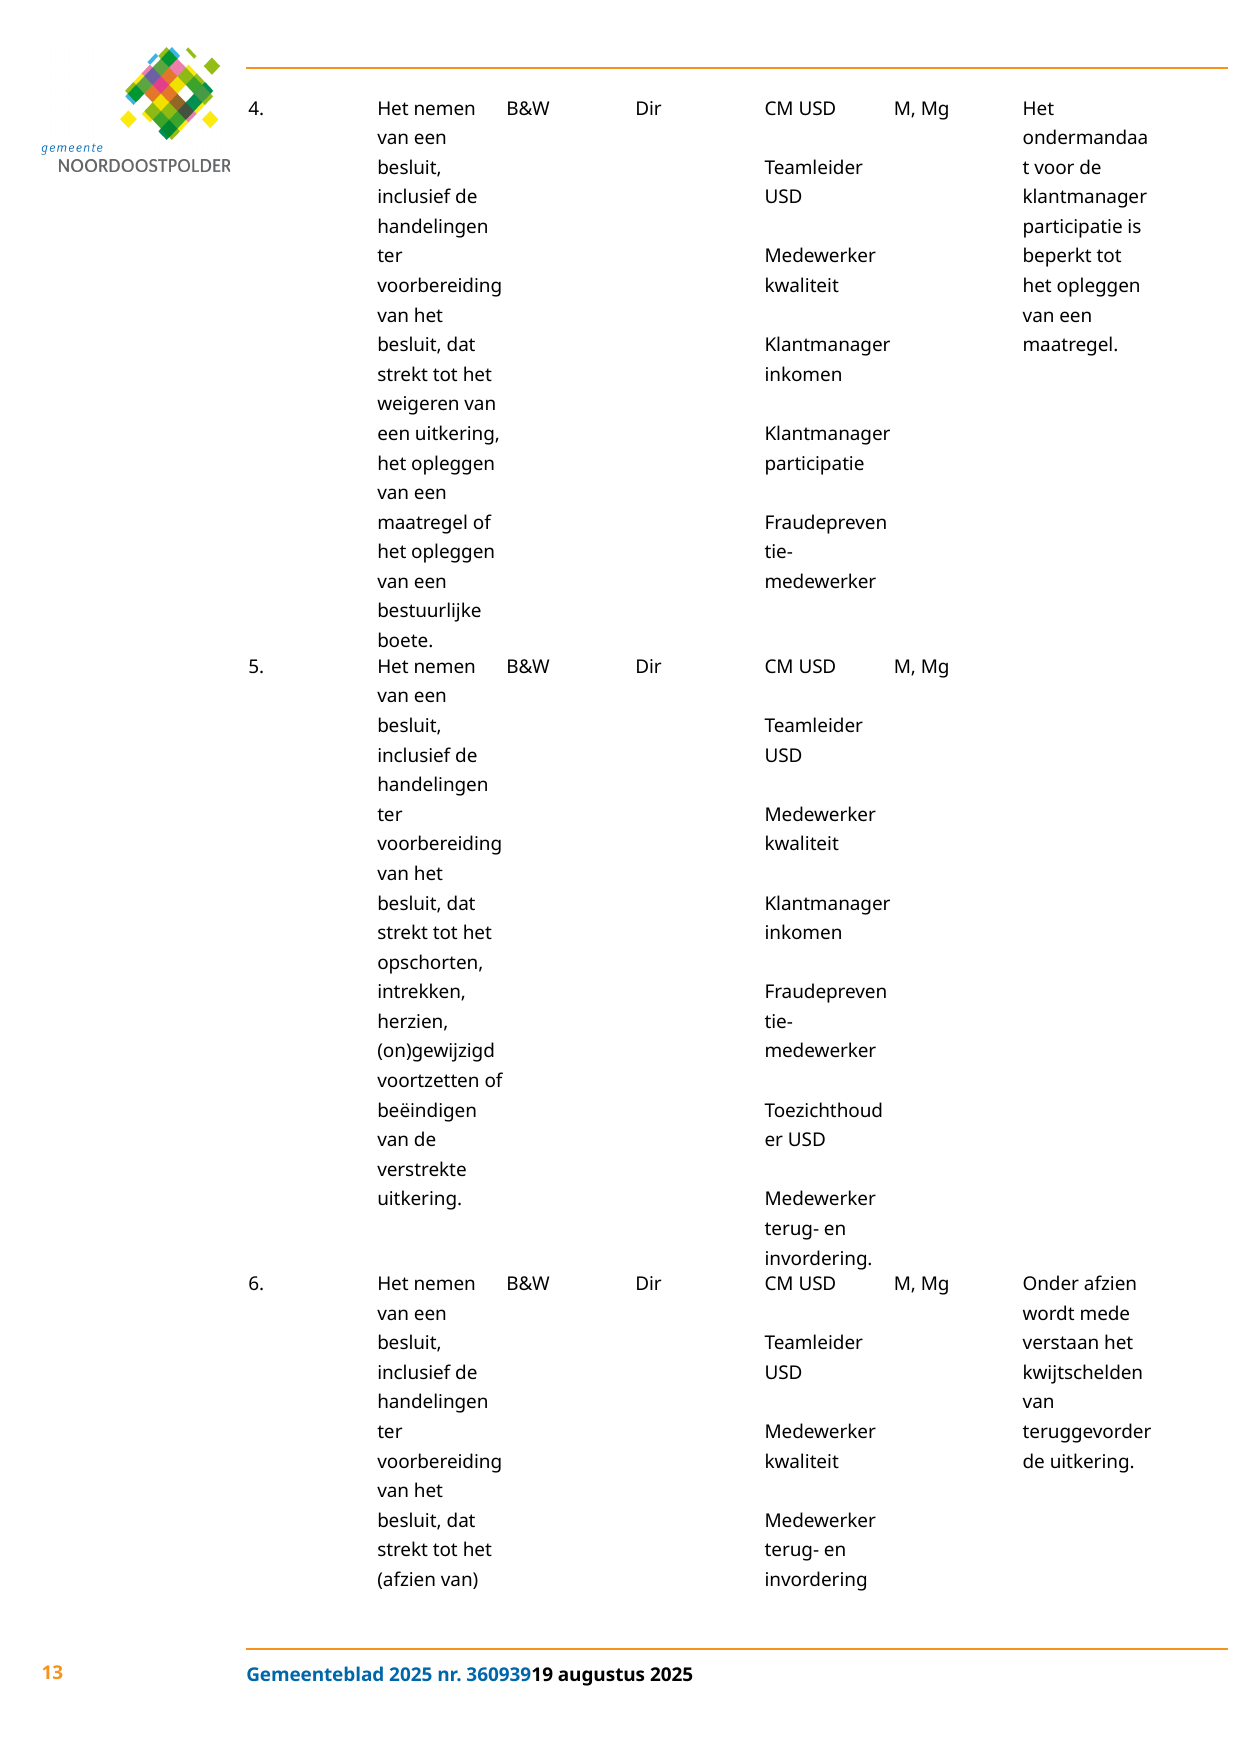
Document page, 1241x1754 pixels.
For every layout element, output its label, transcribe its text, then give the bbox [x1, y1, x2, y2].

table_cell Het ondermandaat voor de klantmanager participatie is beperkt tot het opleggen van een maatregel. [1023, 95, 1152, 653]
table_cell 6. [248, 1270, 377, 1592]
table_cell Het nemen van een besluit, inclusief de handelingen ter voorbereiding van het besluit, dat strekt tot het (afzien van) [377, 1270, 506, 1592]
table_cell CM USD Teamleider USD Medewerker kwaliteit Medewerker terug- en invordering [764, 1270, 893, 1592]
table_cell [1023, 653, 1152, 1270]
table_cell Dir [635, 95, 764, 653]
table_cell B&W [506, 653, 635, 1270]
table_cell Het nemen van een besluit, inclusief de handelingen ter voorbereiding van het besluit, dat strekt tot het opschorten, intrekken, herzien, (on)gewijzigd voortzetten of beëindigen van de verstrekte uitkering. [377, 653, 506, 1270]
table_cell M, Mg [894, 1270, 1022, 1592]
table_cell Dir [635, 653, 764, 1270]
table_cell CM USD Teamleider USD Medewerker kwaliteit Klantmanager inkomen Fraudepreventie-medewerker Toezichthouder USD Medewerker terug- en invordering. [764, 653, 893, 1270]
table_cell 5. [248, 653, 377, 1270]
table_cell B&W [506, 95, 635, 653]
picture [41, 47, 231, 172]
table_cell Dir [635, 1270, 764, 1592]
table_cell B&W [506, 1270, 635, 1592]
table_cell CM USD Teamleider USD Medewerker kwaliteit Klantmanager inkomen Klantmanager participatie Fraudepreventie-medewerker [764, 95, 893, 653]
table_cell Het nemen van een besluit, inclusief de handelingen ter voorbereiding van het besluit, dat strekt tot het weigeren van een uitkering, het opleggen van een maatregel of het opleggen van een bestuurlijke boete. [377, 95, 506, 653]
table_cell Onder afzien wordt mede verstaan het kwijtschelden van teruggevorderde uitkering. [1023, 1270, 1152, 1592]
table_cell M, Mg [894, 95, 1022, 653]
table_cell M, Mg [894, 653, 1022, 1270]
table_cell 4. [248, 95, 377, 653]
